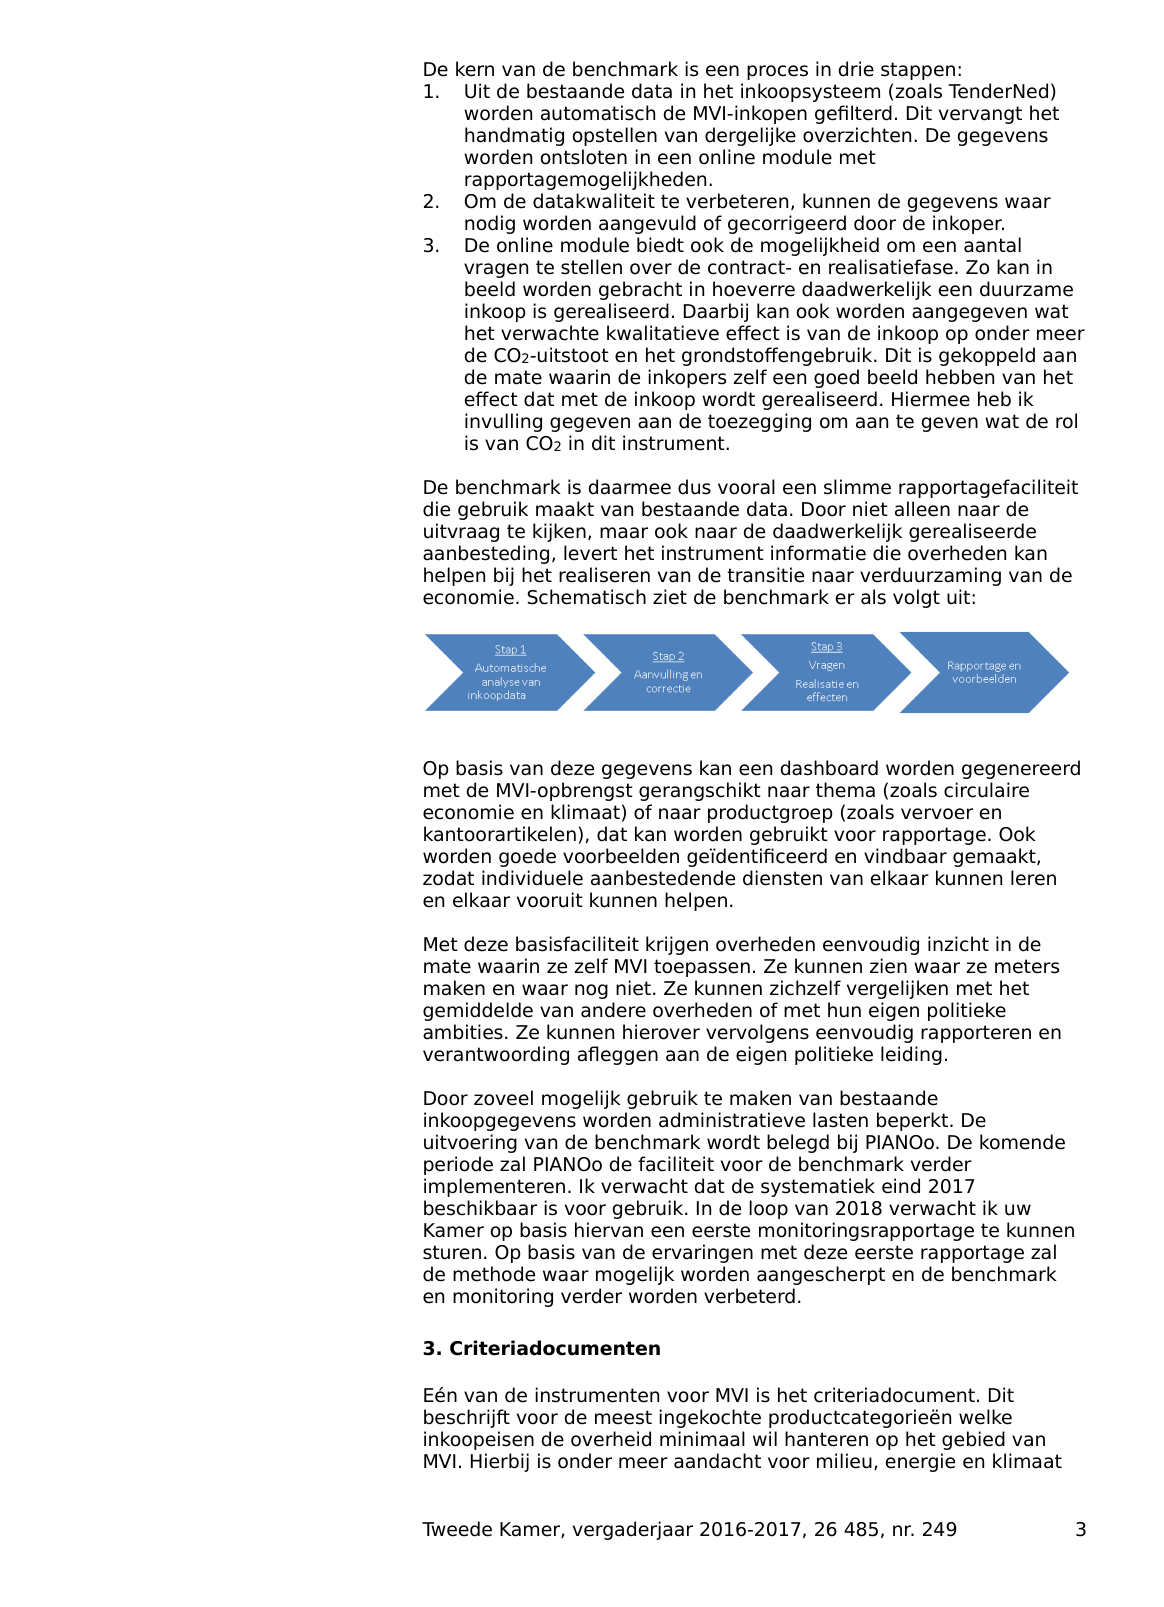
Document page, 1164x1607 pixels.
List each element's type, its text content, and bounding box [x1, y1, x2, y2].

text Met deze basisfaciliteit krijgen overheden eenvoudig inzicht in de mate waarin ze zelf MVI toepassen. Ze kunnen zien waar ze meters maken en waar nog niet. Ze kunnen zichzelf vergelijken met het gemiddelde van andere overheden of met hun eigen politieke ambities. Ze kunnen hierover vervolgens eenvoudig rapporteren en verantwoording afleggen aan de eigen politieke leiding. [422, 934, 1087, 1066]
text 3. De online module biedt ook de mogelijkheid om een aantal vragen te stellen over de contract- en realisatiefase. Zo kan in beeld worden gebracht in hoeverre daadwerkelijk een duurzame inkoop is gerealiseerd. Daarbij kan ook worden aangegeven wat het verwachte kwalitatieve effect is van de inkoop op onder meer de CO2-uitstoot en het grondstoffengebruik. Dit is gekoppeld aan de mate waarin de inkopers zelf een goed beeld hebben van het effect dat met de inkoop wordt gerealiseerd. Hiermee heb ik invulling gegeven aan de toezegging om aan te geven wat de rol is van CO2 in dit instrument. [422, 235, 1087, 455]
text Eén van de instrumenten voor MVI is het criteriadocument. Dit beschrijft voor de meest ingekochte productcategorieën welke inkoopeisen de overheid minimaal wil hanteren op het gebied van MVI. Hierbij is onder meer aandacht voor milieu, energie en klimaat [422, 1385, 1087, 1473]
text De benchmark is daarmee dus vooral een slimme rapportagefaciliteit die gebruik maakt van bestaande data. Door niet alleen naar de uitvraag te kijken, maar ook naar de daadwerkelijk gerealiseerde aanbesteding, levert het instrument informatie die overheden kan helpen bij het realiseren van de transitie naar verduurzaming van de economie. Schematisch ziet de benchmark er als volgt uit: [422, 477, 1087, 609]
text 1. Uit de bestaande data in het inkoopsysteem (zoals TenderNed) worden automatisch de MVI-inkopen gefilterd. Dit vervangt het handmatig opstellen van dergelijke overzichten. De gegevens worden ontsloten in een online module met rapportagemogelijkheden. [422, 81, 1087, 191]
text Door zoveel mogelijk gebruik te maken van bestaande inkoopgegevens worden administratieve lasten beperkt. De uitvoering van de benchmark wordt belegd bij PIANOo. De komende periode zal PIANOo de faciliteit voor de benchmark verder implementeren. Ik verwacht dat de systematiek eind 2017 beschikbaar is voor gebruik. In de loop van 2018 verwacht ik uw Kamer op basis hiervan een eerste monitoringsrapportage te kunnen sturen. Op basis van de ervaringen met deze eerste rapportage zal de methode waar mogelijk worden aangescherpt en de benchmark en monitoring verder worden verbeterd. [422, 1088, 1087, 1308]
picture [422, 631, 1072, 714]
text Op basis van deze gegevens kan een dashboard worden gegenereerd met de MVI-opbrengst gerangschikt naar thema (zoals circulaire economie en klimaat) of naar productgroep (zoals vervoer en kantoorartikelen), dat kan worden gebruikt voor rapportage. Ook worden goede voorbeelden geïdentificeerd en vindbaar gemaakt, zodat individuele aanbestedende diensten van elkaar kunnen leren en elkaar vooruit kunnen helpen. [422, 758, 1087, 912]
text 2. Om de datakwaliteit te verbeteren, kunnen de gegevens waar nodig worden aangevuld of gecorrigeerd door de inkoper. [422, 191, 1087, 235]
text De kern van de benchmark is een proces in drie stappen: [422, 59, 1087, 81]
subtitle 3. Criteriadocumenten [422, 1338, 1087, 1360]
